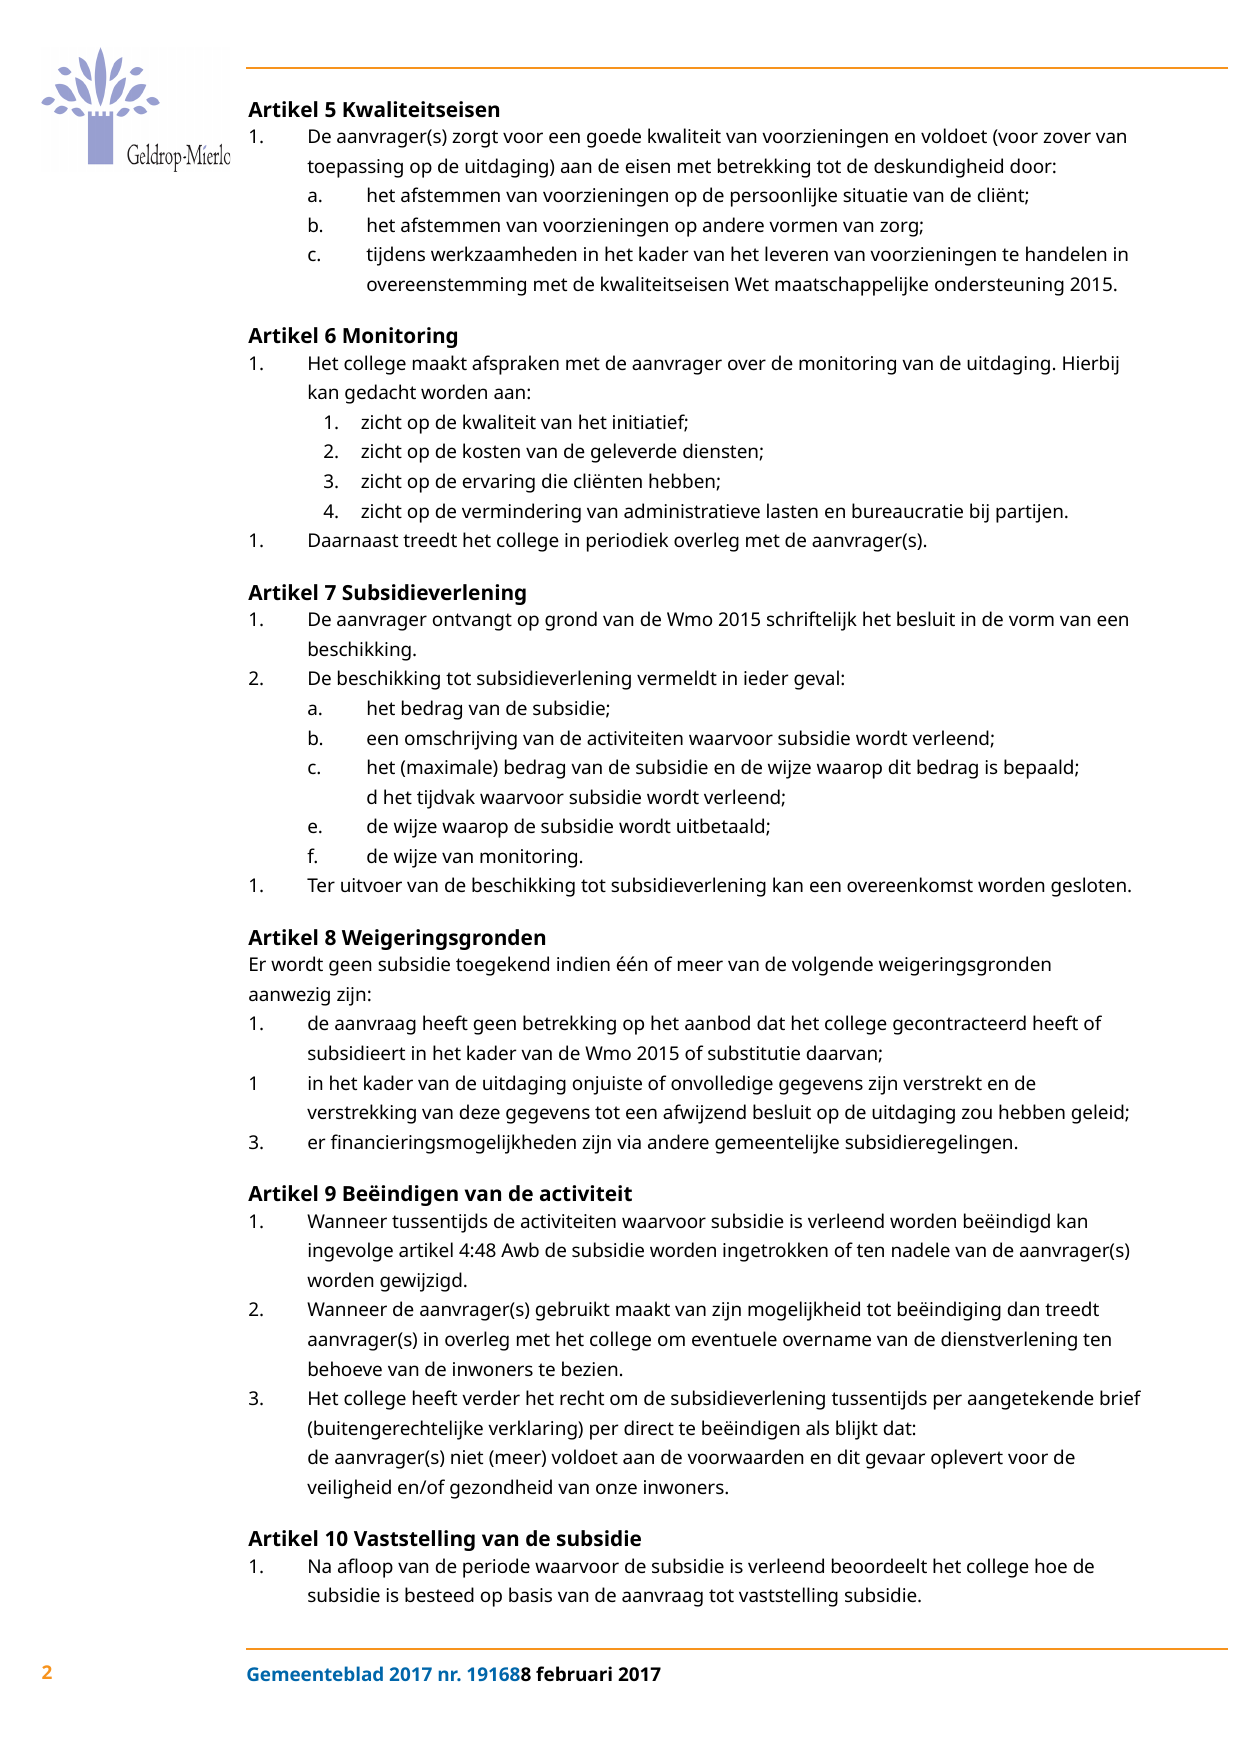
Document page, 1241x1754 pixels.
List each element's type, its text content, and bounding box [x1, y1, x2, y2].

list subsidie is besteed op basis van de aanvraag tot vaststelling subsidie. [248, 1582, 1152, 1608]
list Het college heeft verder het recht om de subsidieverlening tussentijds per aangetekende brief (buitengerechtelijke verklaring) per direct te beëindigen als blijkt dat: [248, 1385, 1152, 1441]
list d het tijdvak waarvoor subsidie wordt verleend; [307, 784, 1152, 809]
list er financieringsmogelijkheden zijn via andere gemeentelijke subsidieregelingen. [248, 1129, 1152, 1155]
text Artikel 9 Beëindigen van de activiteit [248, 1179, 1152, 1208]
list Het college maakt afspraken met de aanvrager over de monitoring van de uitdaging. Hierbij kan gedacht worden aan: [248, 350, 1152, 405]
text Artikel 10 Vaststelling van de subsidie [248, 1524, 1152, 1553]
text aanwezig zijn: [248, 981, 1152, 1007]
list het afstemmen van voorzieningen op de persoonlijke situatie van de cliënt; [307, 182, 1152, 208]
list het afstemmen van voorzieningen op andere vormen van zorg; [307, 212, 1152, 238]
text Artikel 5 Kwaliteitseisen [248, 95, 1152, 123]
text Artikel 8 Weigeringsgronden [248, 923, 1152, 951]
list de wijze van monitoring. [307, 843, 1152, 869]
picture [41, 47, 231, 172]
list zicht op de ervaring die cliënten hebben; [323, 468, 1152, 494]
list De beschikking tot subsidieverlening vermeldt in ieder geval: [248, 666, 1152, 691]
list de aanvrager(s) niet (meer) voldoet aan de voorwaarden en dit gevaar oplevert voor de veiligheid en/of gezondheid van onze inwoners. [248, 1444, 1152, 1500]
list zicht op de vermindering van administratieve lasten en bureaucratie bij partijen. [323, 498, 1152, 524]
list in het kader van de uitdaging onjuiste of onvolledige gegevens zijn verstrekt en de [248, 1070, 1152, 1096]
text Artikel 7 Subsidieverlening [248, 578, 1152, 606]
list de wijze waarop de subsidie wordt uitbetaald; [307, 813, 1152, 839]
list Daarnaast treedt het college in periodiek overleg met de aanvrager(s). [248, 527, 1152, 553]
list het bedrag van de subsidie; [307, 695, 1152, 721]
list het (maximale) bedrag van de subsidie en de wijze waarop dit bedrag is bepaald; [307, 754, 1152, 780]
list verstrekking van deze gegevens tot een afwijzend besluit op de uitdaging zou hebben geleid; [248, 1099, 1152, 1125]
list de aanvraag heeft geen betrekking op het aanbod dat het college gecontracteerd heeft of subsidieert in het kader van de Wmo 2015 of substitutie daarvan; [248, 1011, 1152, 1066]
list een omschrijving van de activiteiten waarvoor subsidie wordt verleend; [307, 725, 1152, 750]
list Wanneer de aanvrager(s) gebruikt maakt van zijn mogelijkheid tot beëindiging dan treedt aanvrager(s) in overleg met het college om eventuele overname van de dienstverlening ten behoeve van de inwoners te bezien. [248, 1297, 1152, 1381]
text Artikel 6 Monitoring [248, 322, 1152, 350]
list De aanvrager ontvangt op grond van de Wmo 2015 schriftelijk het besluit in de vorm van een beschikking. [248, 606, 1152, 662]
list Ter uitvoer van de beschikking tot subsidieverlening kan een overeenkomst worden gesloten. [248, 873, 1152, 898]
list tijdens werkzaamheden in het kader van het leveren van voorzieningen te handelen in overeenstemming met de kwaliteitseisen Wet maatschappelijke ondersteuning 2015. [307, 242, 1152, 297]
text Er wordt geen subsidie toegekend indien één of meer van de volgende weigeringsgronden [248, 951, 1152, 977]
list zicht op de kosten van de geleverde diensten; [323, 439, 1152, 464]
list zicht op de kwaliteit van het initiatief; [323, 409, 1152, 435]
list De aanvrager(s) zorgt voor een goede kwaliteit van voorzieningen en voldoet (voor zover van toepassing op de uitdaging) aan de eisen met betrekking tot de deskundigheid door: [248, 123, 1152, 178]
list Na afloop van de periode waarvoor de subsidie is verleend beoordeelt het college hoe de [248, 1553, 1152, 1579]
list Wanneer tussentijds de activiteiten waarvoor subsidie is verleend worden beëindigd kan ingevolge artikel 4:48 Awb de subsidie worden ingetrokken of ten nadele van de aanvrager(s) worden gewijzigd. [248, 1208, 1152, 1293]
